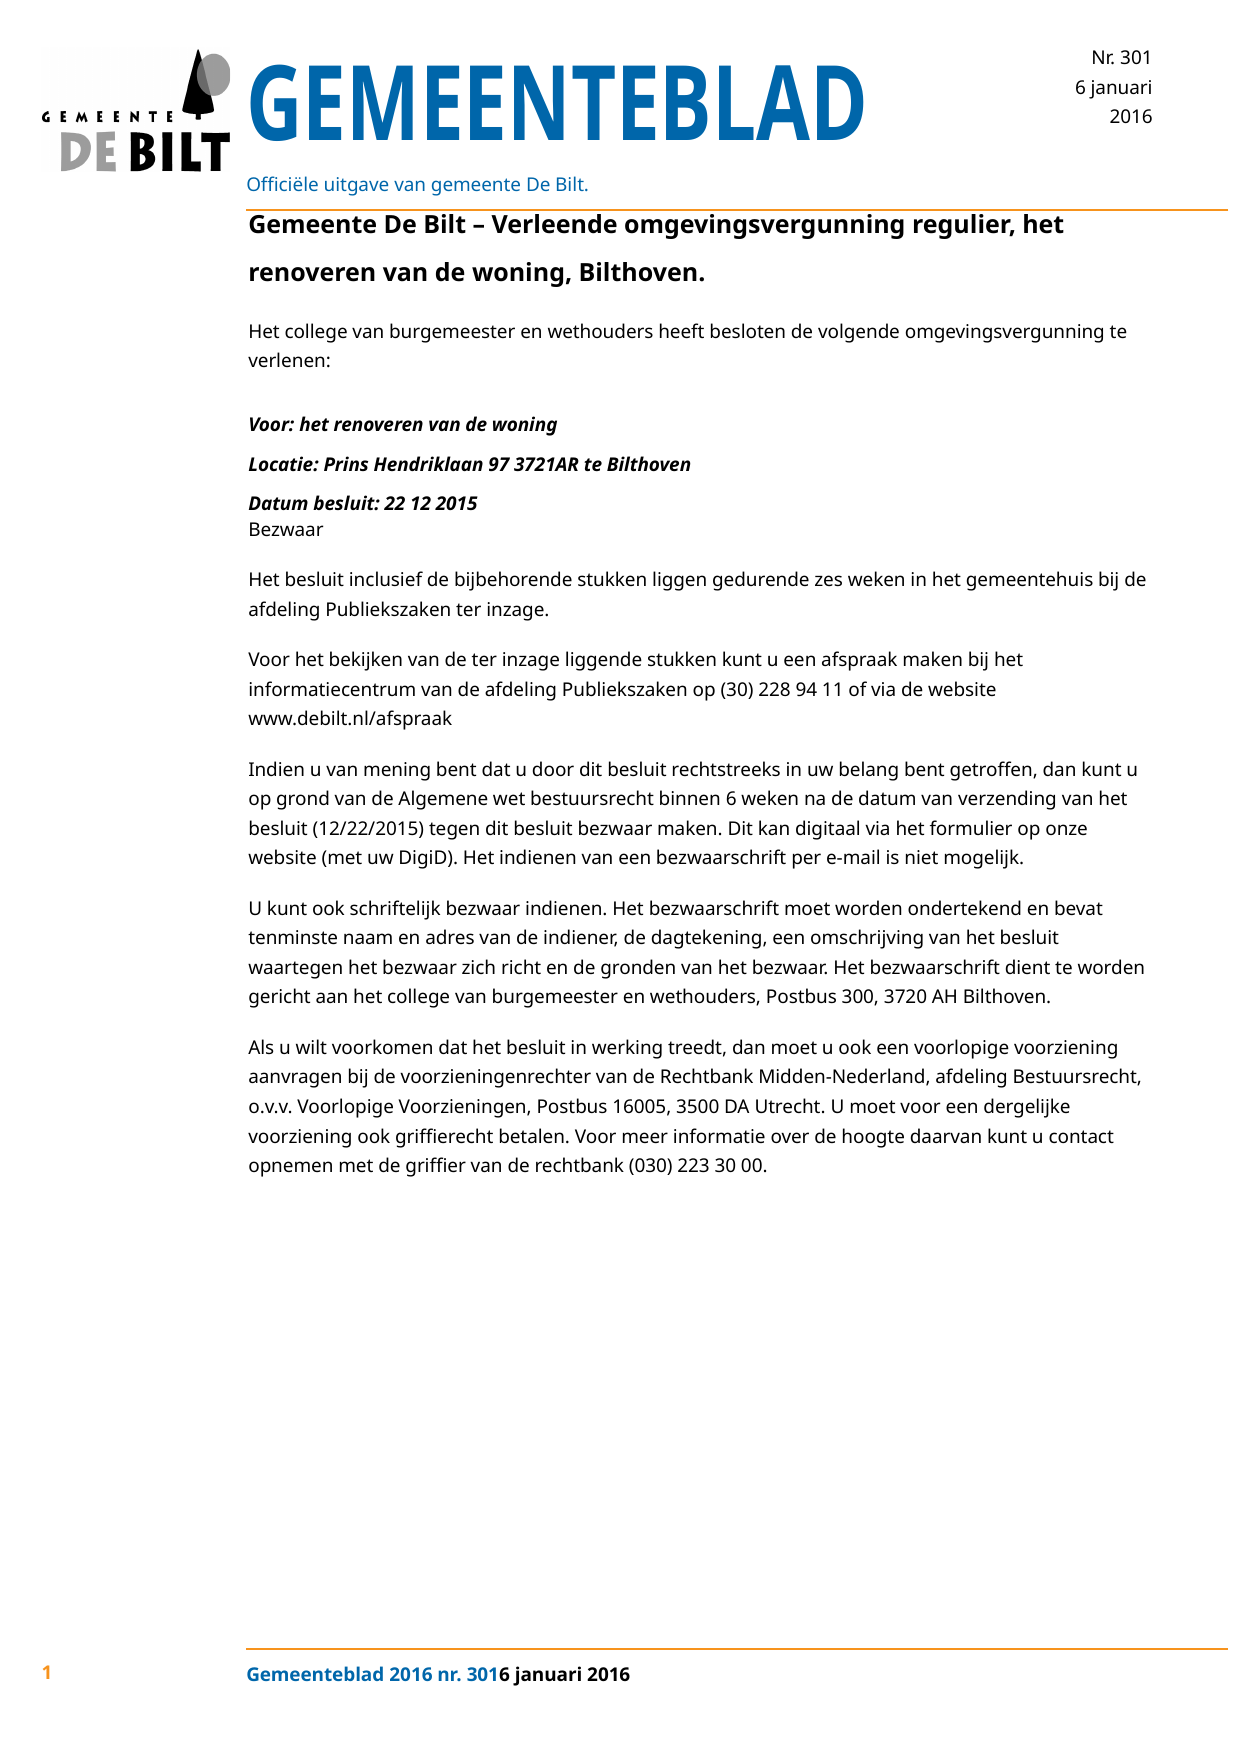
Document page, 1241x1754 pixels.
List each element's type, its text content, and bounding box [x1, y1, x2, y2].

text Gemeente De Bilt – Verleende omgevingsvergunning regulier, het renoveren van de woning, Bilthoven. [248, 211, 1152, 288]
picture [41, 47, 231, 172]
text Datum besluit: 22 12 2015 [248, 490, 1152, 516]
text Het college van burgemeester en wethouders heeft besloten de volgende omgevingsvergunning te verlenen: [248, 318, 1152, 373]
text Locatie: Prins Hendriklaan 97 3721AR te Bilthoven [248, 451, 1152, 476]
text Bezwaar [248, 516, 1152, 541]
text Als u wilt voorkomen dat het besluit in werking treedt, dan moet u ook een voorlopige voorziening aanvragen bij de voorzieningenrechter van de Rechtbank Midden-Nederland, afdeling Bestuursrecht, o.v.v. Voorlopige Voorzieningen, Postbus 16005, 3500 DA Utrecht. U moet voor een dergelijke voorziening ook griffierecht betalen. Voor meer informatie over de hoogte daarvan kunt u contact opnemen met de griffier van de rechtbank (030) 223 30 00. [248, 1034, 1152, 1178]
text Indien u van mening bent dat u door dit besluit rechtstreeks in uw belang bent getroffen, dan kunt u op grond van de Algemene wet bestuursrecht binnen 6 weken na de datum van verzending van het besluit (12/22/2015) tegen dit besluit bezwaar maken. Dit kan digitaal via het formulier op onze website (met uw DigiD). Het indienen van een bezwaarschrift per e-mail is niet mogelijk. [248, 756, 1152, 870]
text Voor: het renoveren van de woning [248, 411, 1152, 437]
text U kunt ook schriftelijk bezwaar indienen. Het bezwaarschrift moet worden ondertekend en bevat tenminste naam en adres van de indiener, de dagtekening, een omschrijving van het besluit waartegen het bezwaar zich richt en de gronden van het bezwaar. Het bezwaarschrift dient te worden gericht aan het college van burgemeester en wethouders, Postbus 300, 3720 AH Bilthoven. [248, 895, 1152, 1009]
text Voor het bekijken van de ter inzage liggende stukken kunt u een afspraak maken bij het informatiecentrum van de afdeling Publiekszaken op (30) 228 94 11 of via de website www.debilt.nl/afspraak [248, 646, 1152, 731]
text Het besluit inclusief de bijbehorende stukken liggen gedurende zes weken in het gemeentehuis bij de afdeling Publiekszaken ter inzage. [248, 566, 1152, 621]
